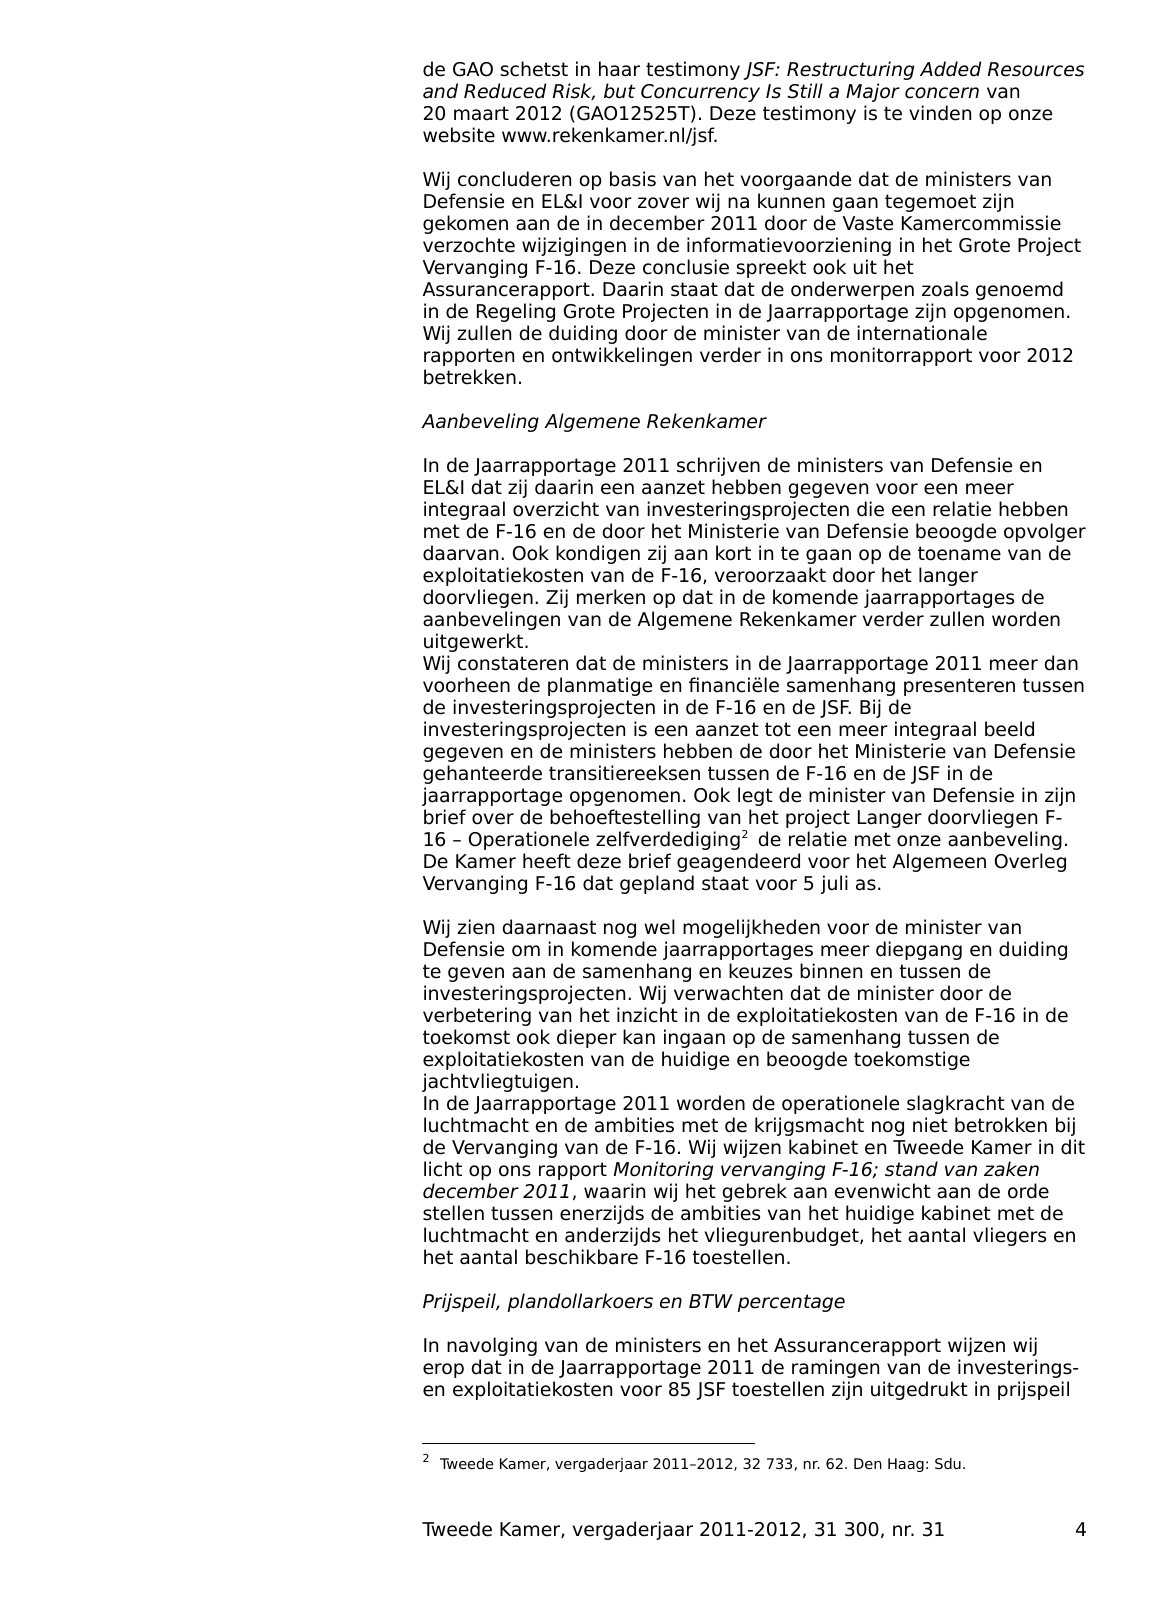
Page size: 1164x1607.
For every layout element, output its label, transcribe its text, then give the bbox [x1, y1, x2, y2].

text In de Jaarrapportage 2011 schrijven de ministers van Defensie en EL&I dat zij daarin een aanzet hebben gegeven voor een meer integraal overzicht van investeringsprojecten die een relatie hebben met de F-16 en de door het Ministerie van Defensie beoogde opvolger daarvan. Ook kondigen zij aan kort in te gaan op de toename van de exploitatiekosten van de F-16, veroorzaakt door het langer doorvliegen. Zij merken op dat in de komende jaarrapportages de aanbevelingen van de Algemene Rekenkamer verder zullen worden uitgewerkt. [422, 455, 1087, 653]
text Wij zien daarnaast nog wel mogelijkheden voor de minister van Defensie om in komende jaarrapportages meer diepgang en duiding te geven aan de samenhang en keuzes binnen en tussen de investeringsprojecten. Wij verwachten dat de minister door de verbetering van het inzicht in de exploitatiekosten van de F-16 in de toekomst ook dieper kan ingaan op de samenhang tussen de exploitatiekosten van de huidige en beoogde toekomstige jachtvliegtuigen. [422, 917, 1087, 1093]
subtitle Aanbeveling Algemene Rekenkamer [422, 411, 1087, 433]
text Tweede Kamer, vergaderjaar 2011–2012, 32 733, nr. 62. Den Haag: Sdu. [422, 1452, 1087, 1474]
text Wij constateren dat de ministers in de Jaarrapportage 2011 meer dan voorheen de planmatige en financiële samenhang presenteren tussen de investeringsprojecten in de F-16 en de JSF. Bij de investeringsprojecten is een aanzet tot een meer integraal beeld gegeven en de ministers hebben de door het Ministerie van Defensie gehanteerde transitiereeksen tussen de F-16 en de JSF in de jaarrapportage opgenomen. Ook legt de minister van Defensie in zijn brief over de behoeftestelling van het project Langer doorvliegen F-16 – Operationele zelfverdediging de relatie met onze aanbeveling. De Kamer heeft deze brief geagendeerd voor het Algemeen Overleg Vervanging F-16 dat gepland staat voor 5 juli as. [422, 653, 1087, 895]
text Wij concluderen op basis van het voorgaande dat de ministers van Defensie en EL&I voor zover wij na kunnen gaan tegemoet zijn gekomen aan de in december 2011 door de Vaste Kamercommissie verzochte wijzigingen in de informatievoorziening in het Grote Project Vervanging F-16. Deze conclusie spreekt ook uit het Assurancerapport. Daarin staat dat de onderwerpen zoals genoemd in de Regeling Grote Projecten in de Jaarrapportage zijn opgenomen. Wij zullen de duiding door de minister van de internationale rapporten en ontwikkelingen verder in ons monitorrapport voor 2012 betrekken. [422, 169, 1087, 389]
text In navolging van de ministers en het Assurancerapport wijzen wij erop dat in de Jaarrapportage 2011 de ramingen van de investerings- en exploitatiekosten voor 85 JSF toestellen zijn uitgedrukt in prijspeil [422, 1335, 1087, 1401]
subtitle Prijspeil, plandollarkoers en BTW percentage [422, 1291, 1087, 1313]
text de GAO schetst in haar testimony JSF: Restructuring Added Resources and Reduced Risk, but Concurrency Is Still a Major concern van 20 maart 2012 (GAO12525T). Deze testimony is te vinden op onze website www.rekenkamer.nl/jsf. [422, 59, 1087, 147]
text In de Jaarrapportage 2011 worden de operationele slagkracht van de luchtmacht en de ambities met de krijgsmacht nog niet betrokken bij de Vervanging van de F-16. Wij wijzen kabinet en Tweede Kamer in dit licht op ons rapport Monitoring vervanging F-16; stand van zaken december 2011, waarin wij het gebrek aan evenwicht aan de orde stellen tussen enerzijds de ambities van het huidige kabinet met de luchtmacht en anderzijds het vliegurenbudget, het aantal vliegers en het aantal beschikbare F-16 toestellen. [422, 1093, 1087, 1269]
